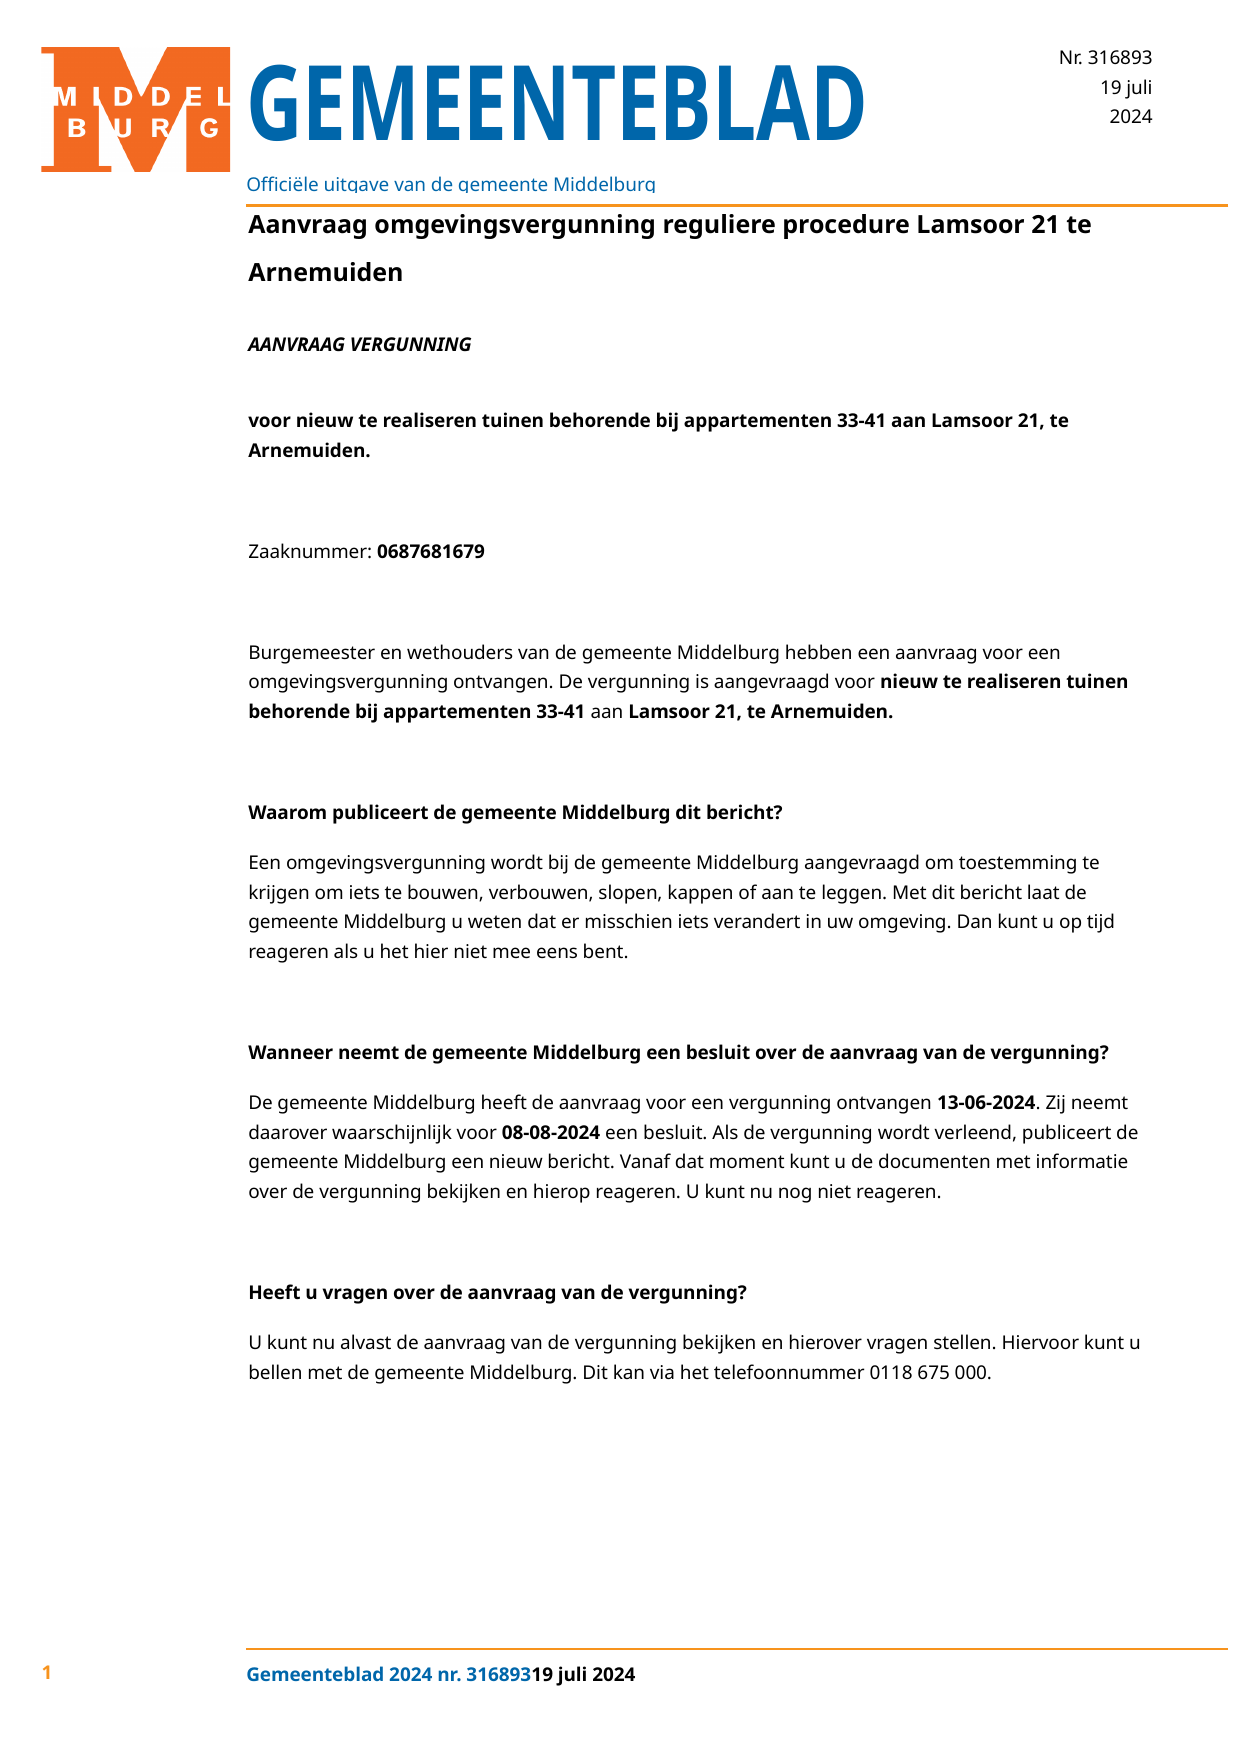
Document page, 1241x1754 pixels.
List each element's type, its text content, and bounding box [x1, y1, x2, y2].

text Heeft u vragen over de aanvraag van de vergunning? [248, 1279, 1152, 1304]
text Wanneer neemt de gemeente Middelburg een besluit over de aanvraag van de vergunning? [248, 1039, 1152, 1064]
text Waarom publiceert de gemeente Middelburg dit bericht? [248, 799, 1152, 824]
text voor nieuw te realiseren tuinen behorende bij appartementen 33-41 aan Lamsoor 21, te Arnemuiden. [248, 408, 1152, 463]
text Aanvraag omgevingsvergunning reguliere procedure Lamsoor 21 te Arnemuiden [248, 207, 1152, 288]
text AANVRAAG VERGUNNING [248, 331, 1152, 357]
picture [41, 47, 231, 172]
text De gemeente Middelburg heeft de aanvraag voor een vergunning ontvangen 13-06-2024. Zij neemt daarover waarschijnlijk voor 08-08-2024 een besluit. Als de vergunning wordt verleend, publiceert de gemeente Middelburg een nieuw bericht. Vanaf dat moment kunt u de documenten met informatie over de vergunning bekijken en hierop reageren. U kunt nu nog niet reageren. [248, 1089, 1152, 1204]
text U kunt nu alvast de aanvraag van de vergunning bekijken en hierover vragen stellen. Hiervoor kunt u bellen met de gemeente Middelburg. Dit kan via het telefoonnummer 0118 675 000. [248, 1329, 1152, 1384]
text Een omgevingsvergunning wordt bij de gemeente Middelburg aangevraagd om toestemming te krijgen om iets te bouwen, verbouwen, slopen, kappen of aan te leggen. Met dit bericht laat de gemeente Middelburg u weten dat er misschien iets verandert in uw omgeving. Dan kunt u op tijd reageren als u het hier niet mee eens bent. [248, 849, 1152, 964]
text Burgemeester en wethouders van de gemeente Middelburg hebben een aanvraag voor een omgevingsvergunning ontvangen. De vergunning is aangevraagd voor nieuw te realiseren tuinen behorende bij appartementen 33-41 aan Lamsoor 21, te Arnemuiden. [248, 639, 1152, 724]
text Zaaknummer: 0687681679 [248, 538, 1152, 564]
